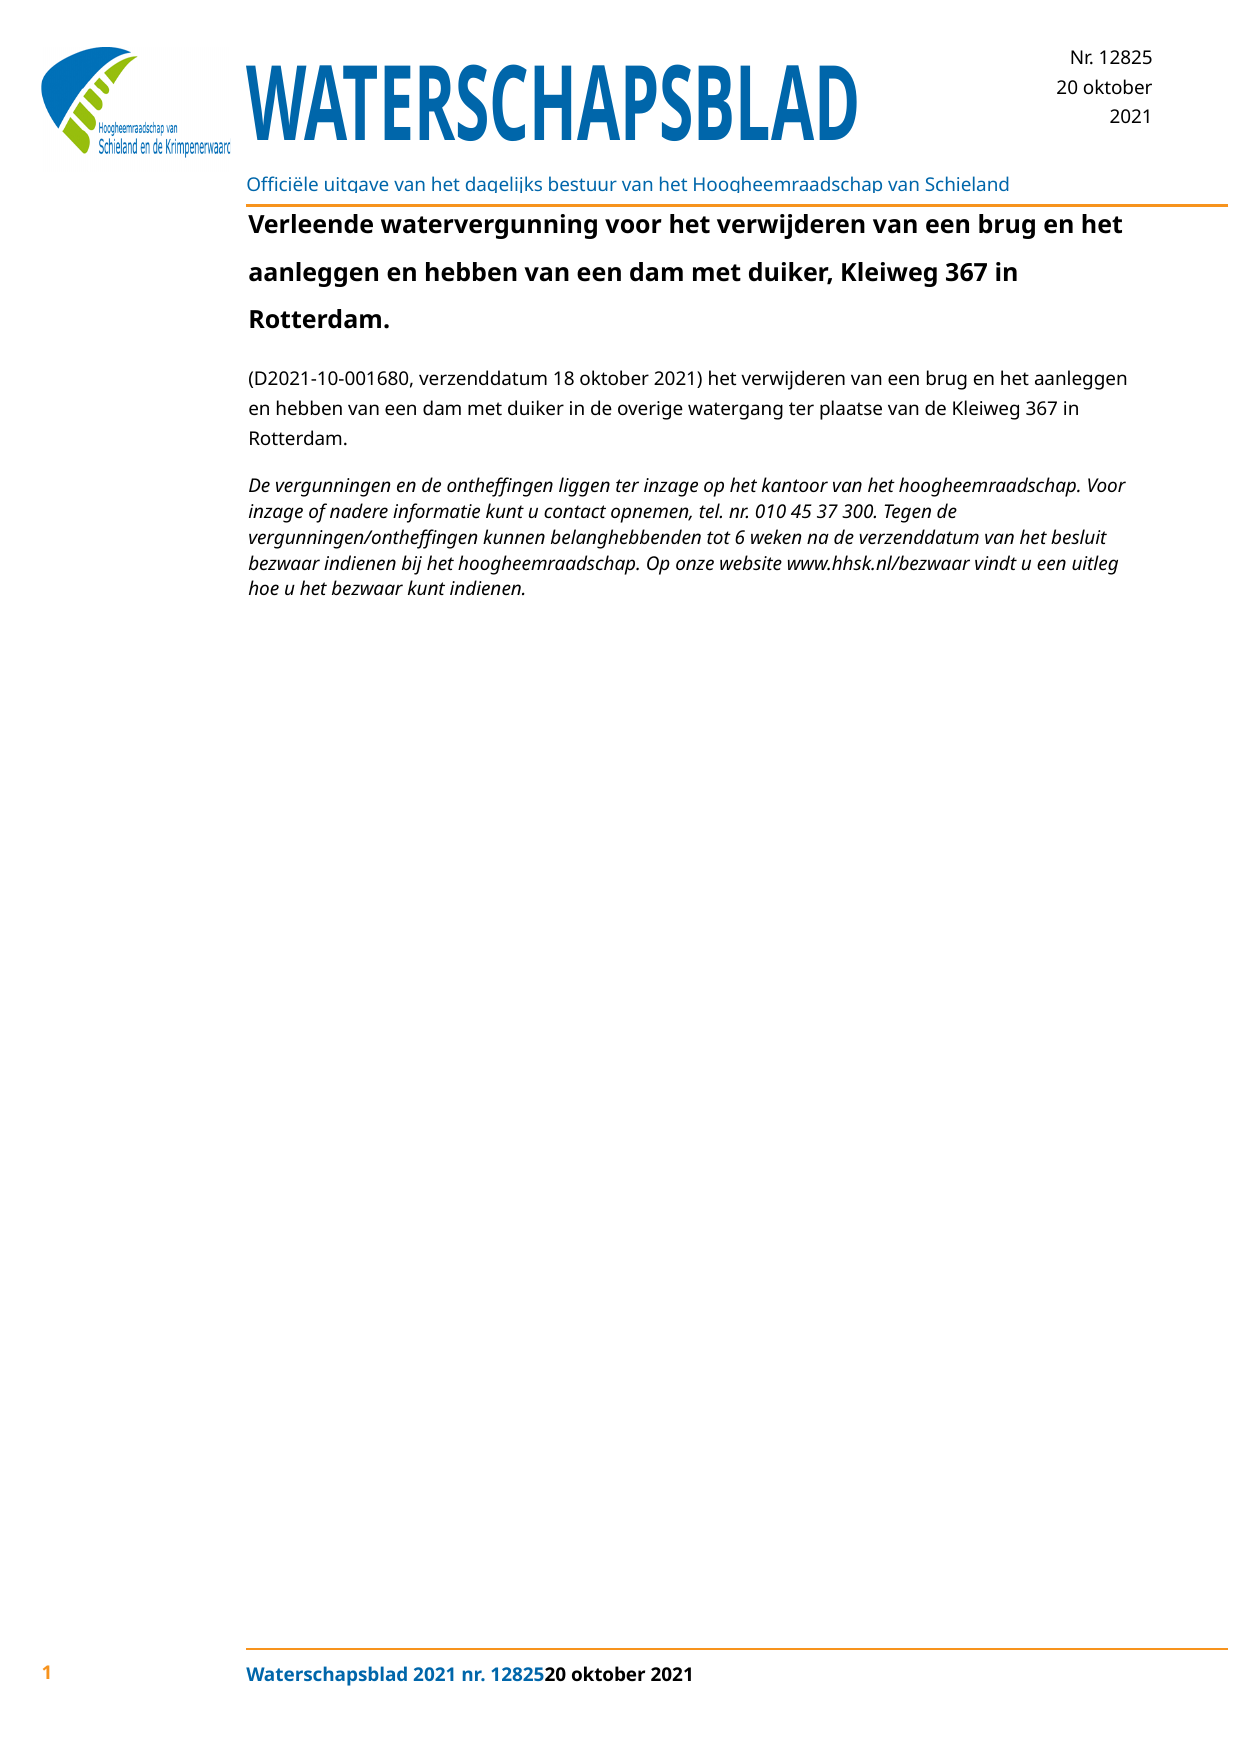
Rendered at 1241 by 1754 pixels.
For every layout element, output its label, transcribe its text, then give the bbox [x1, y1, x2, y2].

text De vergunningen en de ontheffingen liggen ter inzage op het kantoor van het hoogheemraadschap. Voor inzage of nadere informatie kunt u contact opnemen, tel. nr. 010 45 37 300. Tegen de vergunningen/ontheffingen kunnen belanghebbenden tot 6 weken na de verzenddatum van het besluit bezwaar indienen bij het hoogheemraadschap. Op onze website www.hhsk.nl/bezwaar vindt u een uitleg hoe u het bezwaar kunt indienen. [248, 472, 1152, 601]
picture [41, 47, 231, 172]
text (D2021-10-001680, verzenddatum 18 oktober 2021) het verwijderen van een brug en het aanleggen en hebben van een dam met duiker in de overige watergang ter plaatse van de Kleiweg 367 in Rotterdam. [248, 366, 1152, 450]
text Verleende watervergunning voor het verwijderen van een brug en het aanleggen en hebben van een dam met duiker, Kleiweg 367 in Rotterdam. [248, 207, 1152, 336]
